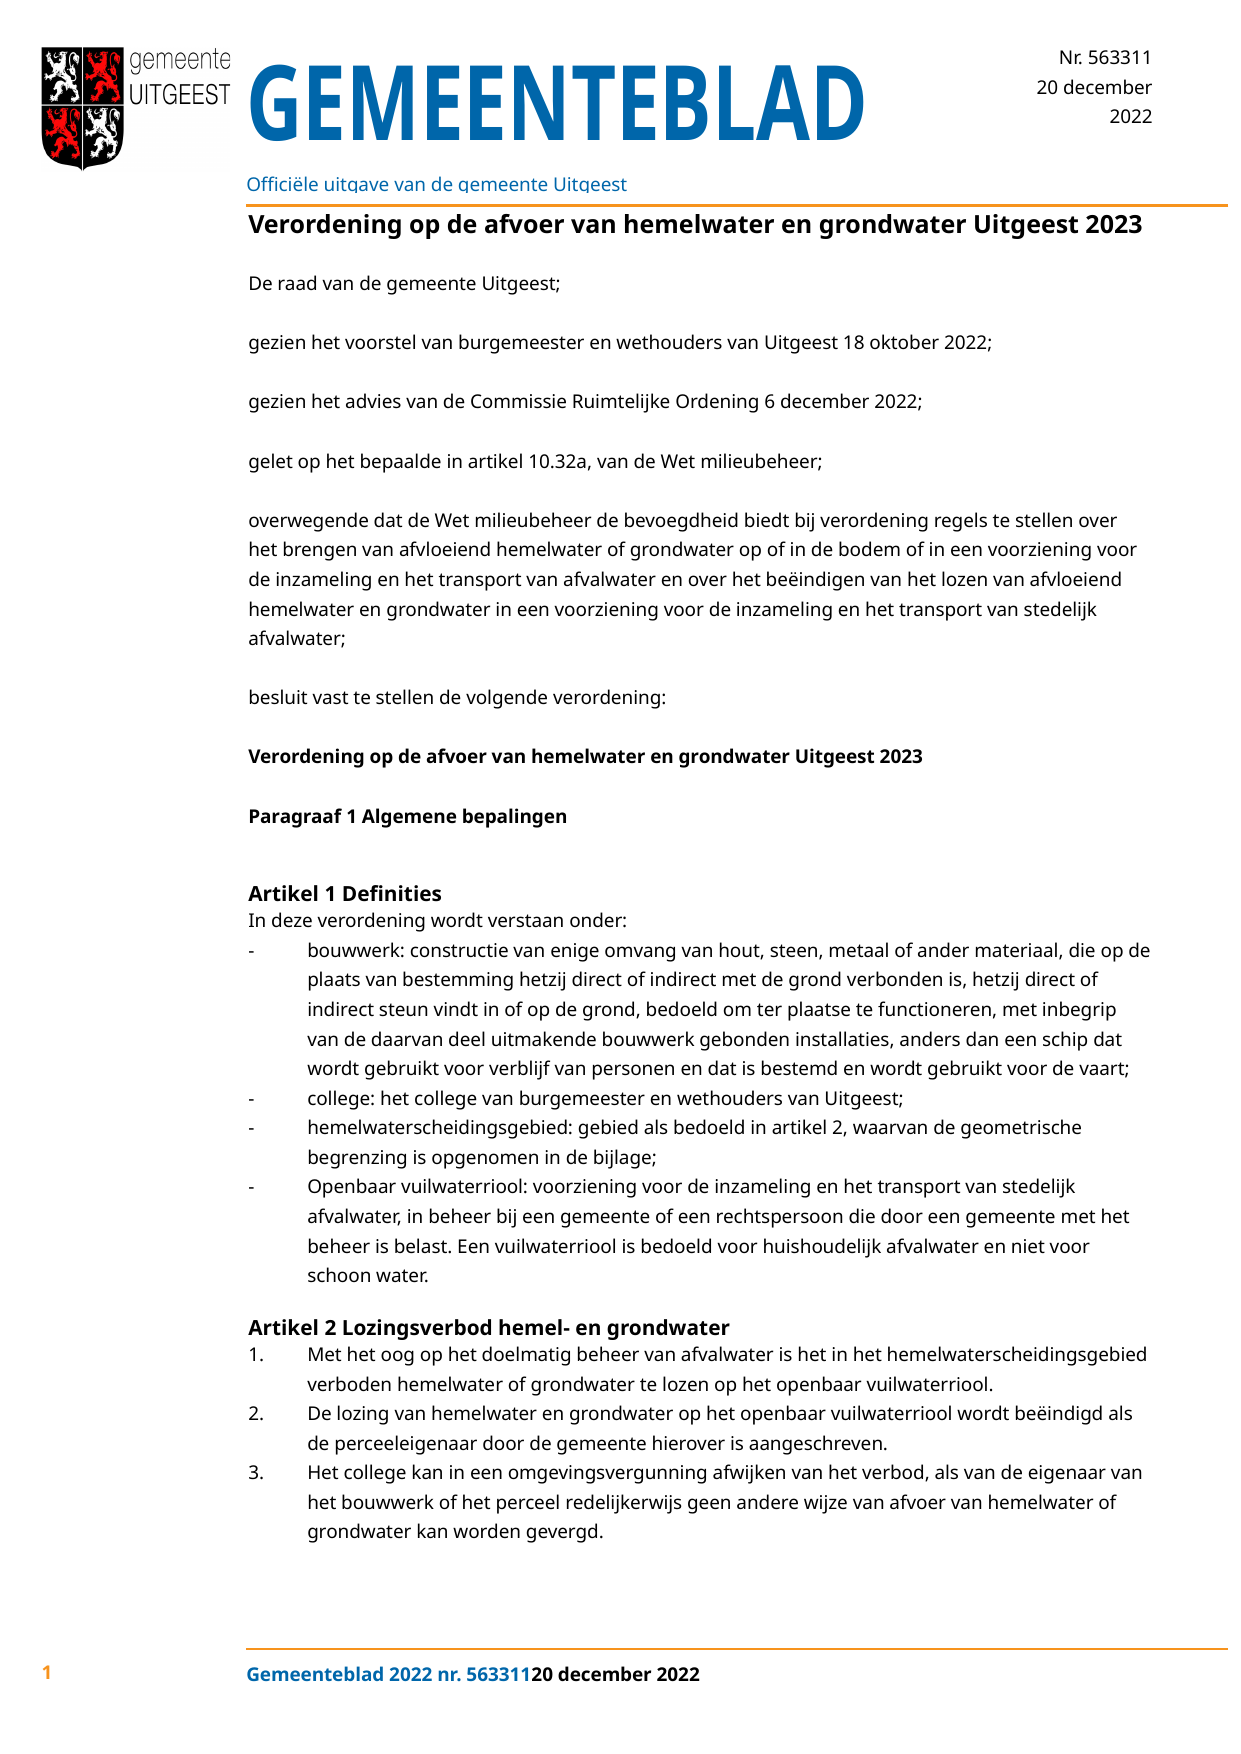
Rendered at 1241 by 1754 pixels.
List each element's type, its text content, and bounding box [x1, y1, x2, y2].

text overwegende dat de Wet milieubeheer de bevoegdheid biedt bij verordening regels te stellen over het brengen van afvloeiend hemelwater of grondwater op of in de bodem of in een voorziening voor de inzameling en het transport van afvalwater en over het beëindigen van het lozen van afvloeiend hemelwater en grondwater in een voorziening voor de inzameling en het transport van stedelijk afvalwater; [248, 507, 1152, 651]
list bouwwerk: constructie van enige omvang van hout, steen, metaal of ander materiaal, die op de plaats van bestemming hetzij direct of indirect met de grond verbonden is, hetzij direct of indirect steun vindt in of op de grond, bedoeld om ter plaatse te functioneren, met inbegrip van de daarvan deel uitmakende bouwwerk gebonden installaties, anders dan een schip dat wordt gebruikt voor verblijf van personen en dat is bestemd en wordt gebruikt voor de vaart; [248, 937, 1152, 1081]
list hemelwaterscheidingsgebied: gebied als bedoeld in artikel 2, waarvan de geometrische begrenzing is opgenomen in de bijlage; [248, 1114, 1152, 1170]
text Verordening op de afvoer van hemelwater en grondwater Uitgeest 2023 [248, 744, 1152, 769]
text Paragraaf 1 Algemene bepalingen [248, 803, 1152, 828]
picture [41, 47, 231, 172]
text De raad van de gemeente Uitgeest; [248, 270, 1152, 296]
list college: het college van burgemeester en wethouders van Uitgeest; [248, 1085, 1152, 1111]
text gezien het advies van de Commissie Ruimtelijke Ordening 6 december 2022; [248, 389, 1152, 414]
text Verordening op de afvoer van hemelwater en grondwater Uitgeest 2023 [248, 207, 1152, 241]
list Met het oog op het doelmatig beheer van afvalwater is het in het hemelwaterscheidingsgebied verboden hemelwater of grondwater te lozen op het openbaar vuilwaterriool. [248, 1341, 1152, 1397]
text Artikel 2 Lozingsverbod hemel- en grondwater [248, 1313, 1152, 1341]
text gelet op het bepaalde in artikel 10.32a, van de Wet milieubeheer; [248, 448, 1152, 473]
list Het college kan in een omgevingsvergunning afwijken van het verbod, als van de eigenaar van het bouwwerk of het perceel redelijkerwijs geen andere wijze van afvoer van hemelwater of grondwater kan worden gevergd. [248, 1459, 1152, 1544]
text besluit vast te stellen de volgende verordening: [248, 684, 1152, 710]
list Openbaar vuilwaterriool: voorziening voor de inzameling en het transport van stedelijk afvalwater, in beheer bij een gemeente of een rechtspersoon die door een gemeente met het beheer is belast. Een vuilwaterriool is bedoeld voor huishoudelijk afvalwater en niet voor schoon water. [248, 1174, 1152, 1288]
list De lozing van hemelwater en grondwater op het openbaar vuilwaterriool wordt beëindigd als de perceeleigenaar door de gemeente hierover is aangeschreven. [248, 1400, 1152, 1456]
text Artikel 1 Definities [248, 879, 1152, 907]
text In deze verordening wordt verstaan onder: [248, 907, 1152, 933]
text gezien het voorstel van burgemeester en wethouders van Uitgeest 18 oktober 2022; [248, 329, 1152, 355]
